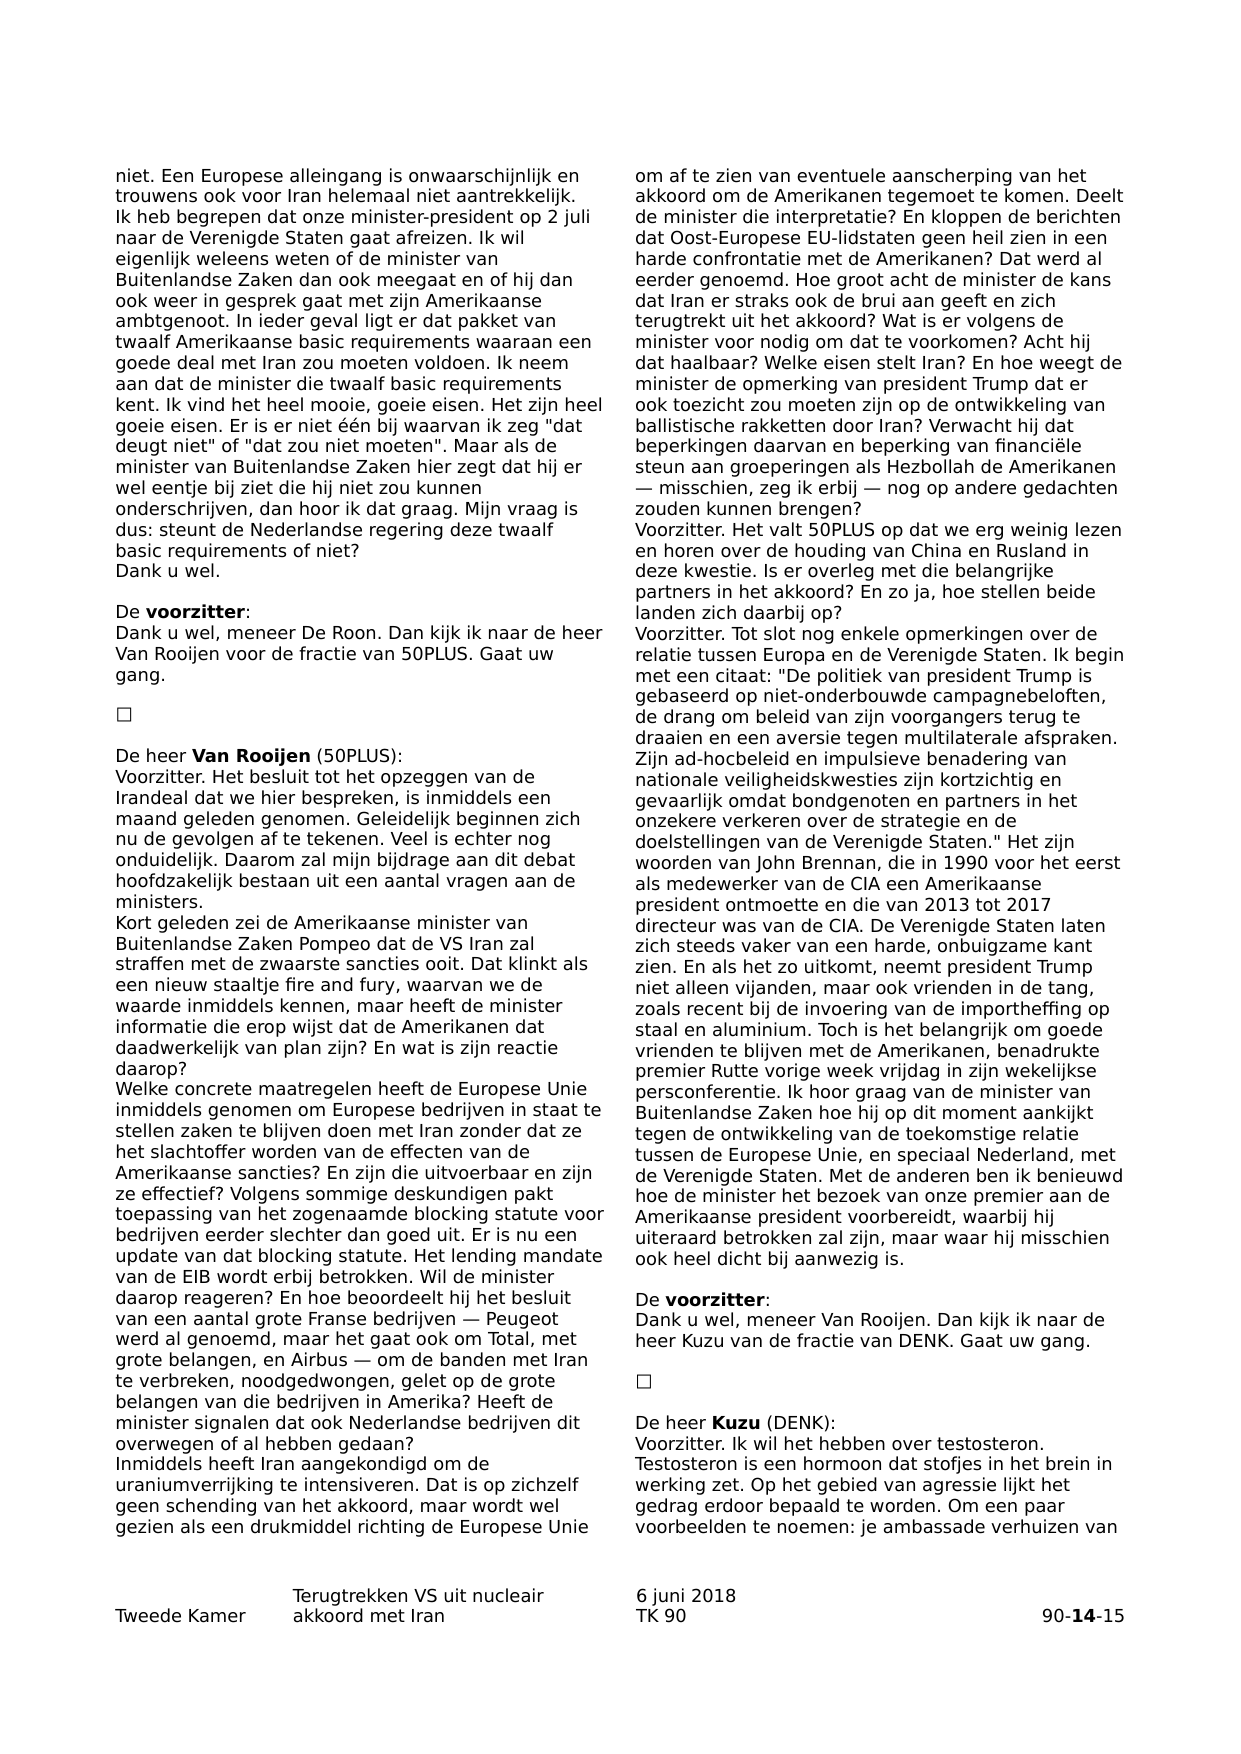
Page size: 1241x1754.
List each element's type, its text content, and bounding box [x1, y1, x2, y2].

text Welke concrete maatregelen heeft de Europese Unie inmiddels genomen om Europese bedrijven in staat te stellen zaken te blijven doen met Iran zonder dat ze het slachtoffer worden van de effecten van de Amerikaanse sancties? En zijn die uitvoerbaar en zijn ze effectief? Volgens sommige deskundigen pakt toepassing van het zogenaamde blocking statute voor bedrijven eerder slechter dan goed uit. Er is nu een update van dat blocking statute. Het lending mandate van de EIB wordt erbij betrokken. Wil de minister daarop reageren? En hoe beoordeelt hij het besluit van een aantal grote Franse bedrijven — Peugeot werd al genoemd, maar het gaat ook om Total, met grote belangen, en Airbus — om de banden met Iran te verbreken, noodgedwongen, gelet op de grote belangen van die bedrijven in Amerika? Heeft de minister signalen dat ook Nederlandse bedrijven dit overwegen of al hebben gedaan? [115, 1079, 605, 1454]
text Dank u wel. [115, 561, 605, 582]
text Voorzitter. Tot slot nog enkele opmerkingen over de relatie tussen Europa en de Verenigde Staten. Ik begin met een citaat: "De politiek van president Trump is gebaseerd op niet-onderbouwde campagnebeloften, de drang om beleid van zijn voorgangers terug te draaien en een aversie tegen multilaterale afspraken. Zijn ad-hocbeleid en impulsieve benadering van nationale veiligheidskwesties zijn kortzichtig en gevaarlijk omdat bondgenoten en partners in het onzekere verkeren over de strategie en de doelstellingen van de Verenigde Staten." Het zijn woorden van John Brennan, die in 1990 voor het eerst als medewerker van de CIA een Amerikaanse president ontmoette en die van 2013 tot 2017 directeur was van de CIA. De Verenigde Staten laten zich steeds vaker van een harde, onbuigzame kant zien. En als het zo uitkomt, neemt president Trump niet alleen vijanden, maar ook vrienden in de tang, zoals recent bij de invoering van de importheffing op staal en aluminium. Toch is het belangrijk om goede vrienden te blijven met de Amerikanen, benadrukte premier Rutte vorige week vrijdag in zijn wekelijkse persconferentie. Ik hoor graag van de minister van Buitenlandse Zaken hoe hij op dit moment aankijkt tegen de ontwikkeling van de toekomstige relatie tussen de Europese Unie, en speciaal Nederland, met de Verenigde Staten. Met de anderen ben ik benieuwd hoe de minister het bezoek van onze premier aan de Amerikaanse president voorbereidt, waarbij hij uiteraard betrokken zal zijn, maar waar hij misschien ook heel dicht bij aanwezig is. [635, 624, 1125, 1269]
text Voorzitter. Het besluit tot het opzeggen van de Irandeal dat we hier bespreken, is inmiddels een maand geleden genomen. Geleidelijk beginnen zich nu de gevolgen af te tekenen. Veel is echter nog onduidelijk. Daarom zal mijn bijdrage aan dit debat hoofdzakelijk bestaan uit een aantal vragen aan de ministers. [115, 767, 605, 912]
text De voorzitter: [635, 1289, 1125, 1310]
text ⬜ [635, 1372, 1125, 1393]
text Voorzitter. Ik wil het hebben over testosteron. Testosteron is een hormoon dat stofjes in het brein in werking zet. Op het gebied van agressie lijkt het gedrag erdoor bepaald te worden. Om een paar voorbeelden te noemen: je ambassade verhuizen van [635, 1433, 1125, 1537]
text De heer Kuzu (DENK): [635, 1413, 1125, 1433]
text Ik heb begrepen dat onze minister-president op 2 juli naar de Verenigde Staten gaat afreizen. Ik wil eigenlijk weleens weten of de minister van Buitenlandse Zaken dan ook meegaat en of hij dan ook weer in gesprek gaat met zijn Amerikaanse ambtgenoot. In ieder geval ligt er dat pakket van twaalf Amerikaanse basic requirements waaraan een goede deal met Iran zou moeten voldoen. Ik neem aan dat de minister die twaalf basic requirements kent. Ik vind het heel mooie, goeie eisen. Het zijn heel goeie eisen. Er is er niet één bij waarvan ik zeg "dat deugt niet" of "dat zou niet moeten". Maar als de minister van Buitenlandse Zaken hier zegt dat hij er wel eentje bij ziet die hij niet zou kunnen onderschrijven, dan hoor ik dat graag. Mijn vraag is dus: steunt de Nederlandse regering deze twaalf basic requirements of niet? [115, 207, 605, 561]
text ⬜ [115, 705, 605, 726]
text Kort geleden zei de Amerikaanse minister van Buitenlandse Zaken Pompeo dat de VS Iran zal straffen met de zwaarste sancties ooit. Dat klinkt als een nieuw staaltje fire and fury, waarvan we de waarde inmiddels kennen, maar heeft de minister informatie die erop wijst dat de Amerikanen dat daadwerkelijk van plan zijn? En wat is zijn reactie daarop? [115, 912, 605, 1079]
text Inmiddels heeft Iran aangekondigd om de uraniumverrijking te intensiveren. Dat is op zichzelf geen schending van het akkoord, maar wordt wel gezien als een drukmiddel richting de Europese Unie [115, 1454, 605, 1537]
text Voorzitter. Het valt 50PLUS op dat we erg weinig lezen en horen over de houding van China en Rusland in deze kwestie. Is er overleg met die belangrijke partners in het akkoord? En zo ja, hoe stellen beide landen zich daarbij op? [635, 519, 1125, 624]
text om af te zien van eventuele aanscherping van het akkoord om de Amerikanen tegemoet te komen. Deelt de minister die interpretatie? En kloppen de berichten dat Oost-Europese EU-lidstaten geen heil zien in een harde confrontatie met de Amerikanen? Dat werd al eerder genoemd. Hoe groot acht de minister de kans dat Iran er straks ook de brui aan geeft en zich terugtrekt uit het akkoord? Wat is er volgens de minister voor nodig om dat te voorkomen? Acht hij dat haalbaar? Welke eisen stelt Iran? En hoe weegt de minister de opmerking van president Trump dat er ook toezicht zou moeten zijn op de ontwikkeling van ballistische rakketten door Iran? Verwacht hij dat beperkingen daarvan en beperking van financiële steun aan groeperingen als Hezbollah de Amerikanen — misschien, zeg ik erbij — nog op andere gedachten zouden kunnen brengen? [635, 165, 1125, 519]
text Dank u wel, meneer De Roon. Dan kijk ik naar de heer Van Rooijen voor de fractie van 50PLUS. Gaat uw gang. [115, 623, 605, 685]
text niet. Een Europese alleingang is onwaarschijnlijk en trouwens ook voor Iran helemaal niet aantrekkelijk. [115, 165, 605, 207]
text Dank u wel, meneer Van Rooijen. Dan kijk ik naar de heer Kuzu van de fractie van DENK. Gaat uw gang. [635, 1310, 1125, 1352]
text De voorzitter: [115, 602, 605, 623]
text De heer Van Rooijen (50PLUS): [115, 746, 605, 767]
